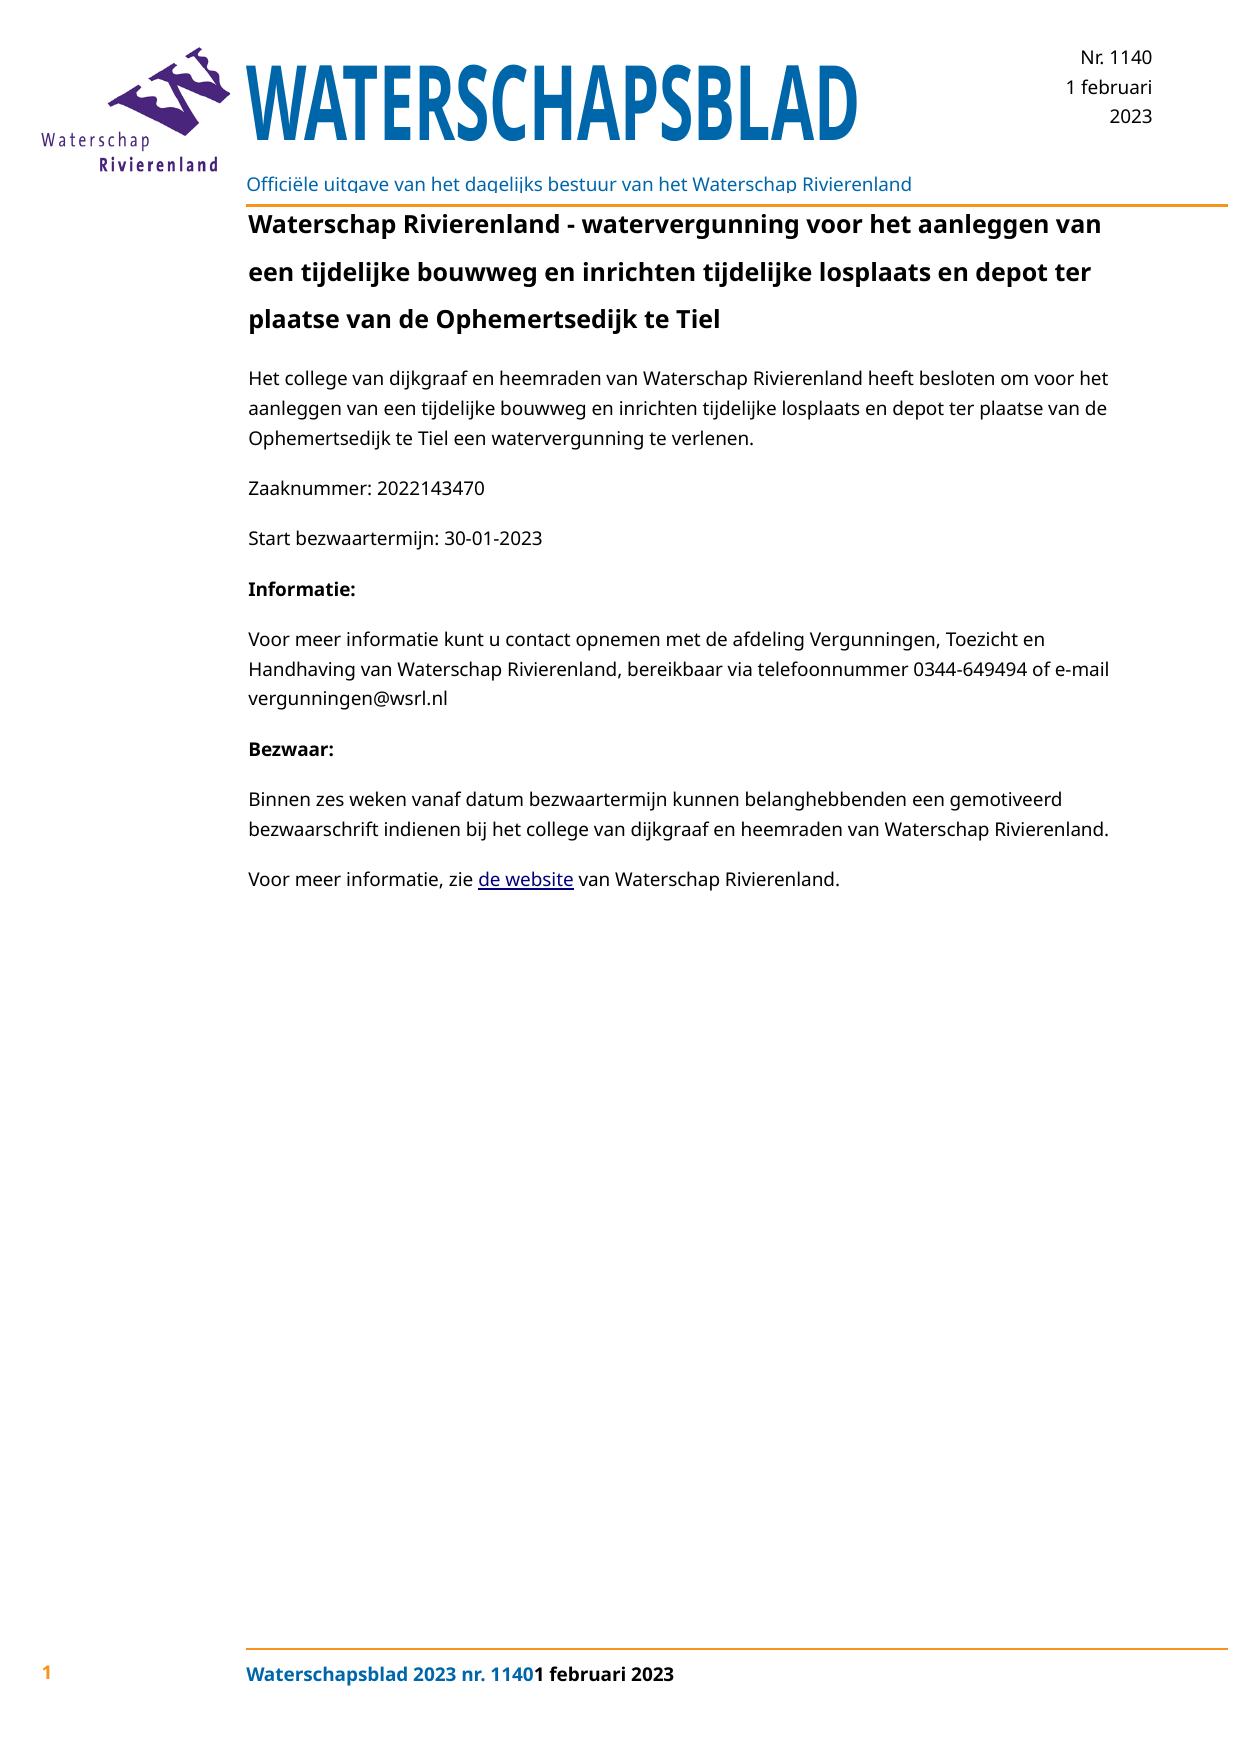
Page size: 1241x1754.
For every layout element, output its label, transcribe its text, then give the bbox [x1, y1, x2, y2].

text Binnen zes weken vanaf datum bezwaartermijn kunnen belanghebbenden een gemotiveerd bezwaarschrift indienen bij het college van dijkgraaf en heemraden van Waterschap Rivierenland. [248, 786, 1152, 842]
text Start bezwaartermijn: 30-01-2023 [248, 526, 1152, 551]
text Voor meer informatie, zie de website van Waterschap Rivierenland. [248, 866, 1152, 892]
text Zaaknummer: 2022143470 [248, 475, 1152, 501]
text Het college van dijkgraaf en heemraden van Waterschap Rivierenland heeft besloten om voor het aanleggen van een tijdelijke bouwweg en inrichten tijdelijke losplaats en depot ter plaatse van de Ophemertsedijk te Tiel een watervergunning te verlenen. [248, 366, 1152, 450]
text Waterschap Rivierenland - watervergunning voor het aanleggen van een tijdelijke bouwweg en inrichten tijdelijke losplaats en depot ter plaatse van de Ophemertsedijk te Tiel [248, 207, 1152, 336]
text Bezwaar: [248, 736, 1152, 762]
text Informatie: [248, 576, 1152, 602]
picture [41, 47, 231, 172]
text Voor meer informatie kunt u contact opnemen met de afdeling Vergunningen, Toezicht en Handhaving van Waterschap Rivierenland, bereikbaar via telefoonnummer 0344-649494 of e-mail vergunningen@wsrl.nl [248, 626, 1152, 711]
